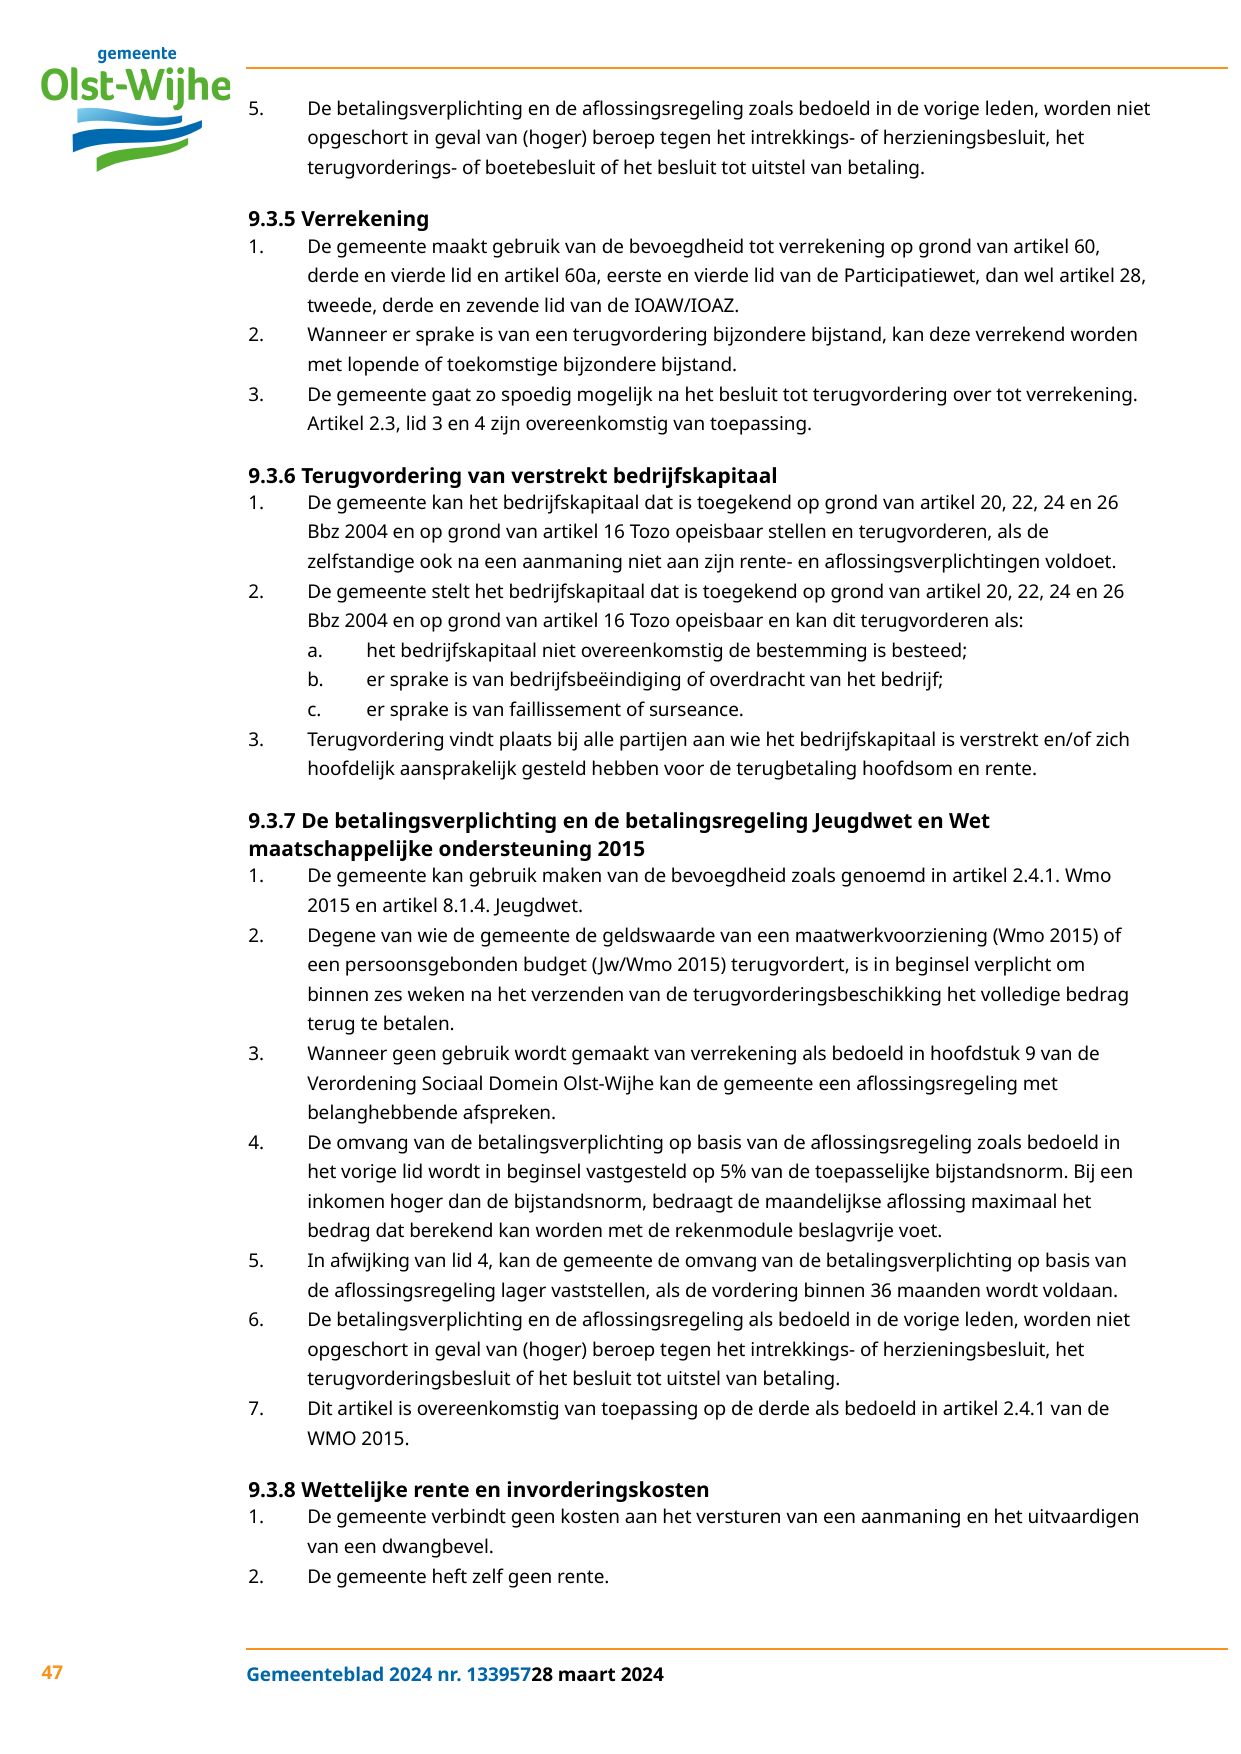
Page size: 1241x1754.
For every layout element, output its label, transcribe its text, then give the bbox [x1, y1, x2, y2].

picture [41, 47, 231, 172]
list Degene van wie de gemeente de geldswaarde van een maatwerkvoorziening (Wmo 2015) of een persoonsgebonden budget (Jw/Wmo 2015) terugvordert, is in beginsel verplicht om binnen zes weken na het verzenden van de terugvorderingsbeschikking het volledige bedrag terug te betalen. [248, 922, 1152, 1036]
list De gemeente verbindt geen kosten aan het versturen van een aanmaning en het uitvaardigen van een dwangbevel. [248, 1504, 1152, 1559]
list De gemeente maakt gebruik van de bevoegdheid tot verrekening op grond van artikel 60, derde en vierde lid en artikel 60a, eerste en vierde lid van de Participatiewet, dan wel artikel 28, tweede, derde en zevende lid van de IOAW/IOAZ. [248, 233, 1152, 318]
list De gemeente gaat zo spoedig mogelijk na het besluit tot terugvordering over tot verrekening. Artikel 2.3, lid 3 en 4 zijn overeenkomstig van toepassing. [248, 381, 1152, 436]
list De betalingsverplichting en de aflossingsregeling als bedoeld in de vorige leden, worden niet opgeschort in geval van (hoger) beroep tegen het intrekkings- of herzieningsbesluit, het terugvorderingsbesluit of het besluit tot uitstel van betaling. [248, 1306, 1152, 1391]
text 9.3.8 Wettelijke rente en invorderingskosten [248, 1475, 1152, 1504]
list De gemeente heft zelf geen rente. [248, 1563, 1152, 1588]
list De gemeente kan het bedrijfskapitaal dat is toegekend op grond van artikel 20, 22, 24 en 26 Bbz 2004 en op grond van artikel 16 Tozo opeisbaar stellen en terugvorderen, als de zelfstandige ook na een aanmaning niet aan zijn rente- en aflossingsverplichtingen voldoet. [248, 489, 1152, 574]
list De betalingsverplichting en de aflossingsregeling zoals bedoeld in de vorige leden, worden niet opgeschort in geval van (hoger) beroep tegen het intrekkings- of herzieningsbesluit, het terugvorderings- of boetebesluit of het besluit tot uitstel van betaling. [248, 95, 1152, 180]
list De gemeente stelt het bedrijfskapitaal dat is toegekend op grond van artikel 20, 22, 24 en 26 Bbz 2004 en op grond van artikel 16 Tozo opeisbaar en kan dit terugvorderen als: [248, 578, 1152, 633]
list er sprake is van bedrijfsbeëindiging of overdracht van het bedrijf; [307, 667, 1152, 692]
list Wanneer er sprake is van een terugvordering bijzondere bijstand, kan deze verrekend worden met lopende of toekomstige bijzondere bijstand. [248, 322, 1152, 377]
list Terugvordering vindt plaats bij alle partijen aan wie het bedrijfskapitaal is verstrekt en/of zich hoofdelijk aansprakelijk gesteld hebben voor de terugbetaling hoofdsom en rente. [248, 726, 1152, 781]
list De gemeente kan gebruik maken van de bevoegdheid zoals genoemd in artikel 2.4.1. Wmo 2015 en artikel 8.1.4. Jeugdwet. [248, 863, 1152, 918]
list het bedrijfskapitaal niet overeenkomstig de bestemming is besteed; [307, 637, 1152, 663]
text 9.3.5 Verrekening [248, 204, 1152, 233]
list In afwijking van lid 4, kan de gemeente de omvang van de betalingsverplichting op basis van de aflossingsregeling lager vaststellen, als de vordering binnen 36 maanden wordt voldaan. [248, 1247, 1152, 1303]
list De omvang van de betalingsverplichting op basis van de aflossingsregeling zoals bedoeld in het vorige lid wordt in beginsel vastgesteld op 5% van de toepasselijke bijstandsnorm. Bij een inkomen hoger dan de bijstandsnorm, bedraagt de maandelijkse aflossing maximaal het bedrag dat berekend kan worden met de rekenmodule beslagvrije voet. [248, 1129, 1152, 1243]
list Wanneer geen gebruik wordt gemaakt van verrekening als bedoeld in hoofdstuk 9 van de Verordening Sociaal Domein Olst-Wijhe kan de gemeente een aflossingsregeling met belanghebbende afspreken. [248, 1040, 1152, 1125]
list Dit artikel is overeenkomstig van toepassing op de derde als bedoeld in artikel 2.4.1 van de WMO 2015. [248, 1395, 1152, 1451]
list er sprake is van faillissement of surseance. [307, 696, 1152, 722]
text 9.3.7 De betalingsverplichting en de betalingsregeling Jeugdwet en Wet maatschappelijke ondersteuning 2015 [248, 806, 1152, 863]
text 9.3.6 Terugvordering van verstrekt bedrijfskapitaal [248, 461, 1152, 489]
